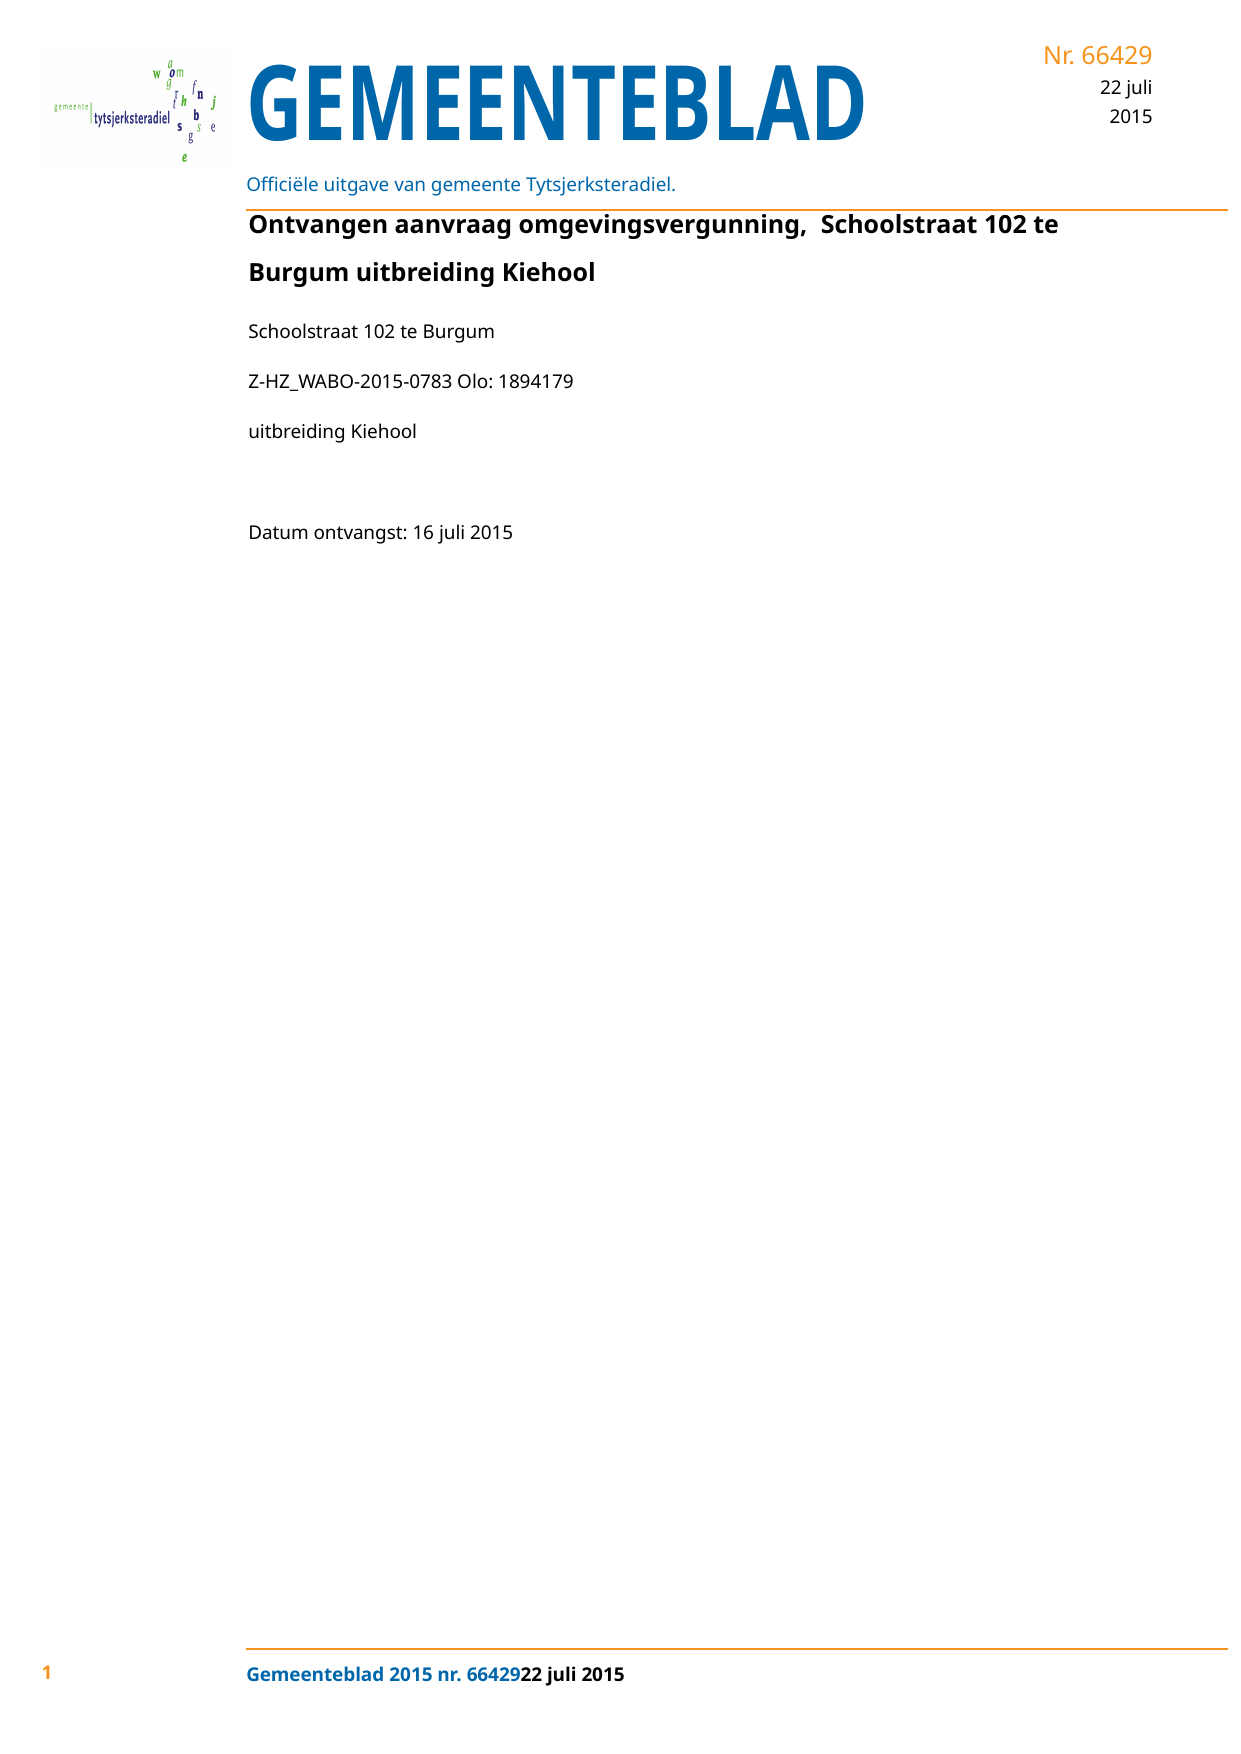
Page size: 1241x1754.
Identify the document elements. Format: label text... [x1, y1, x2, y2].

text Schoolstraat 102 te Burgum [248, 318, 1152, 344]
picture [41, 47, 231, 172]
text Z-HZ_WABO-2015-0783 Olo: 1894179 [248, 368, 1152, 394]
text Datum ontvangst: 16 juli 2015 [248, 519, 1152, 545]
text uitbreiding Kiehool [248, 419, 1152, 444]
text Ontvangen aanvraag omgevingsvergunning, Schoolstraat 102 te Burgum uitbreiding Kiehool [248, 211, 1152, 288]
